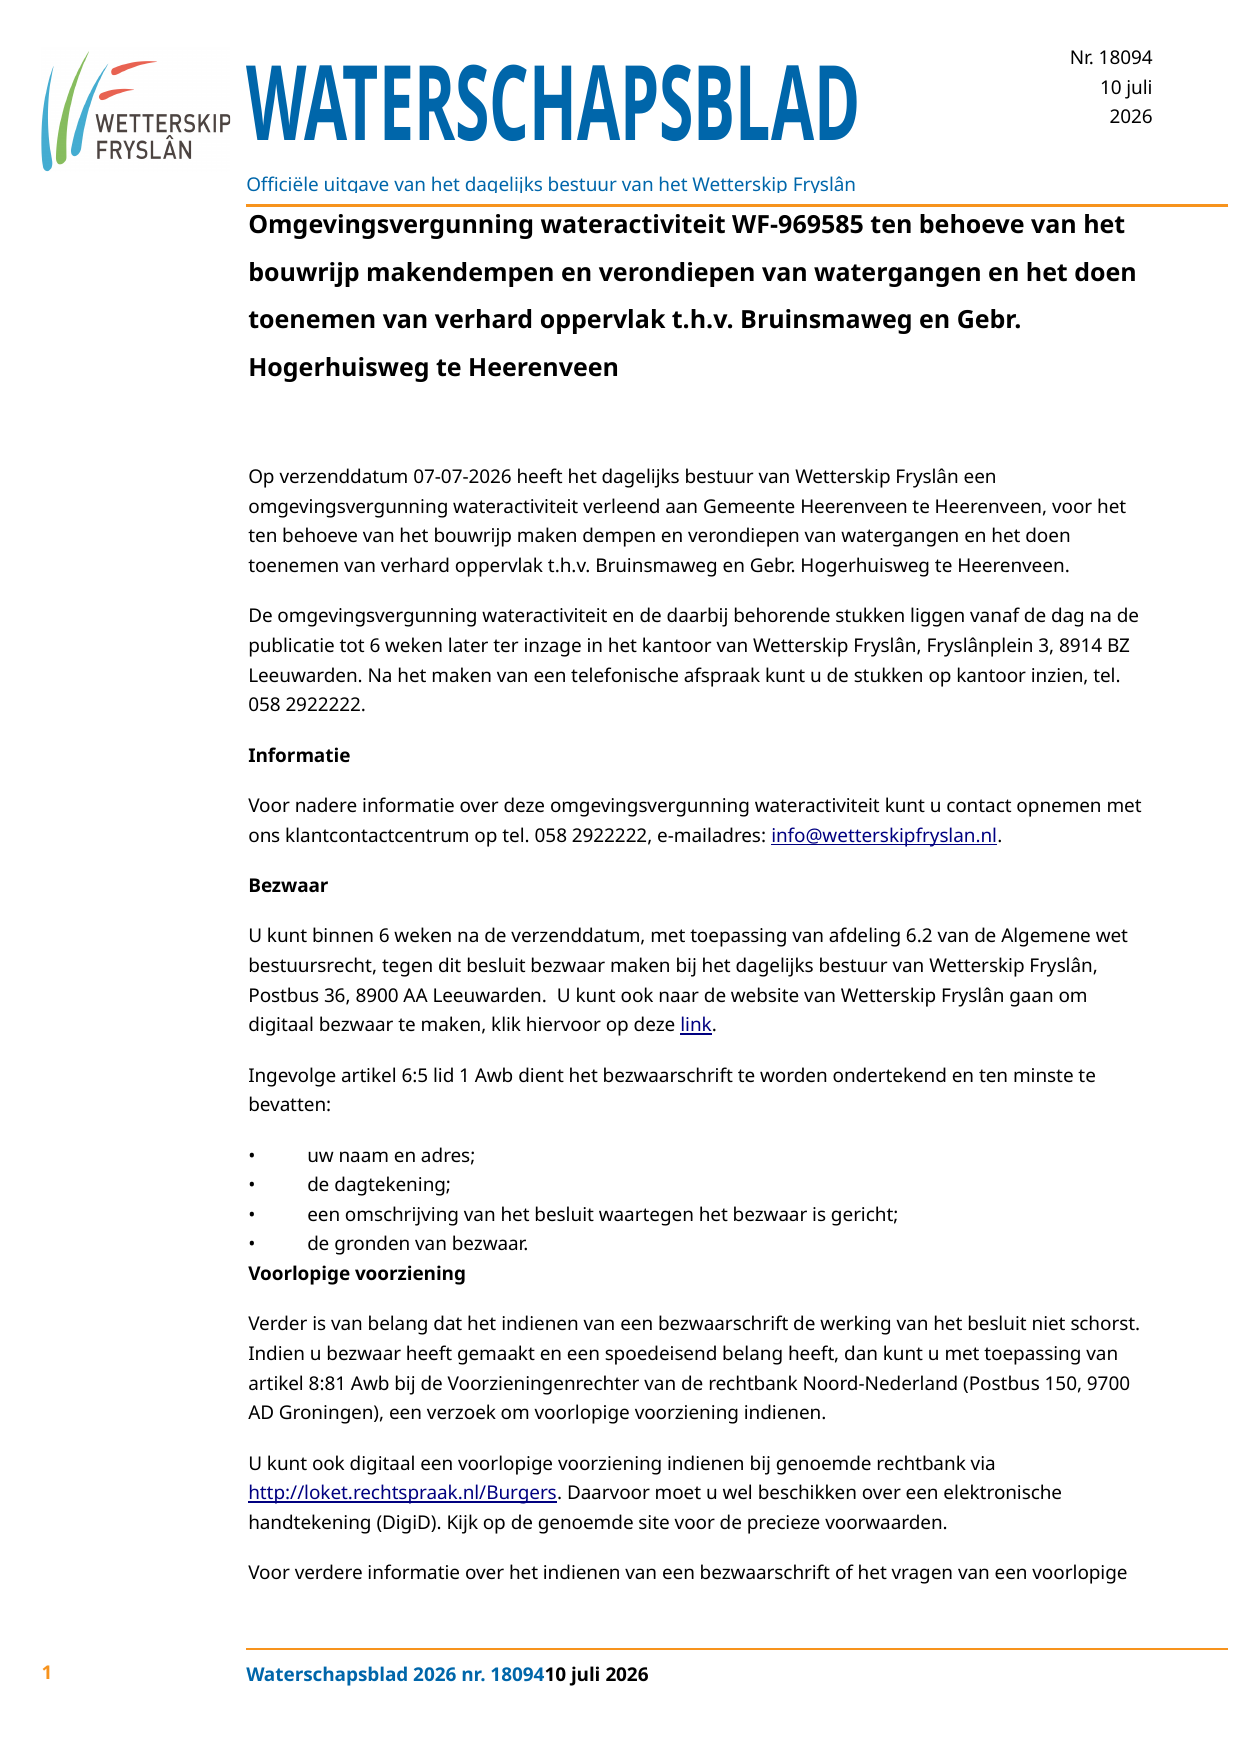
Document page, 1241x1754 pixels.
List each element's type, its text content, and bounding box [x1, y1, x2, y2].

text Informatie [248, 742, 1152, 768]
text Voor verdere informatie over het indienen van een bezwaarschrift of het vragen van een voorlopige [248, 1559, 1152, 1585]
list de dagtekening; [248, 1171, 1152, 1197]
list de gronden van bezwaar. [248, 1231, 1152, 1256]
text Ingevolge artikel 6:5 lid 1 Awb dient het bezwaarschrift te worden ondertekend en ten minste te bevatten: [248, 1062, 1152, 1117]
text Op verzenddatum 07-07-2026 heeft het dagelijks bestuur van Wetterskip Fryslân een omgevingsvergunning wateractiviteit verleend aan Gemeente Heerenveen te Heerenveen, voor het ten behoeve van het bouwrijp maken dempen en verondiepen van watergangen en het doen toenemen van verhard oppervlak t.h.v. Bruinsmaweg en Gebr. Hogerhuisweg te Heerenveen. [248, 463, 1152, 578]
text U kunt binnen 6 weken na de verzenddatum, met toepassing van afdeling 6.2 van de Algemene wet bestuursrecht, tegen dit besluit bezwaar maken bij het dagelijks bestuur van Wetterskip Fryslân, Postbus 36, 8900 AA Leeuwarden. U kunt ook naar de website van Wetterskip Fryslân gaan om digitaal bezwaar te maken, klik hiervoor op deze link. [248, 923, 1152, 1037]
text Omgevingsvergunning wateractiviteit WF-969585 ten behoeve van het bouwrijp makendempen en verondiepen van watergangen en het doen toenemen van verhard oppervlak t.h.v. Bruinsmaweg en Gebr. Hogerhuisweg te Heerenveen [248, 207, 1152, 384]
text De omgevingsvergunning wateractiviteit en de daarbij behorende stukken liggen vanaf de dag na de publicatie tot 6 weken later ter inzage in het kantoor van Wetterskip Fryslân, Fryslânplein 3, 8914 BZ Leeuwarden. Na het maken van een telefonische afspraak kunt u de stukken op kantoor inzien, tel. 058 2922222. [248, 603, 1152, 717]
text Voorlopige voorziening [248, 1260, 1152, 1286]
text Voor nadere informatie over deze omgevingsvergunning wateractiviteit kunt u contact opnemen met ons klantcontactcentrum op tel. 058 2922222, e-mailadres: info@wetterskipfryslan.nl. [248, 792, 1152, 848]
list uw naam en adres; [248, 1142, 1152, 1168]
text Verder is van belang dat het indienen van een bezwaarschrift de werking van het besluit niet schorst. Indien u bezwaar heeft gemaakt en een spoedeisend belang heeft, dan kunt u met toepassing van artikel 8:81 Awb bij de Voorzieningenrechter van de rechtbank Noord-Nederland (Postbus 150, 9700 AD Groningen), een verzoek om voorlopige voorziening indienen. [248, 1311, 1152, 1425]
list een omschrijving van het besluit waartegen het bezwaar is gericht; [248, 1201, 1152, 1227]
picture [41, 47, 231, 172]
text Bezwaar [248, 872, 1152, 898]
text U kunt ook digitaal een voorlopige voorziening indienen bij genoemde rechtbank via http://loket.rechtspraak.nl/Burgers. Daarvoor moet u wel beschikken over een elektronische handtekening (DigiD). Kijk op de genoemde site voor de precieze voorwaarden. [248, 1450, 1152, 1535]
